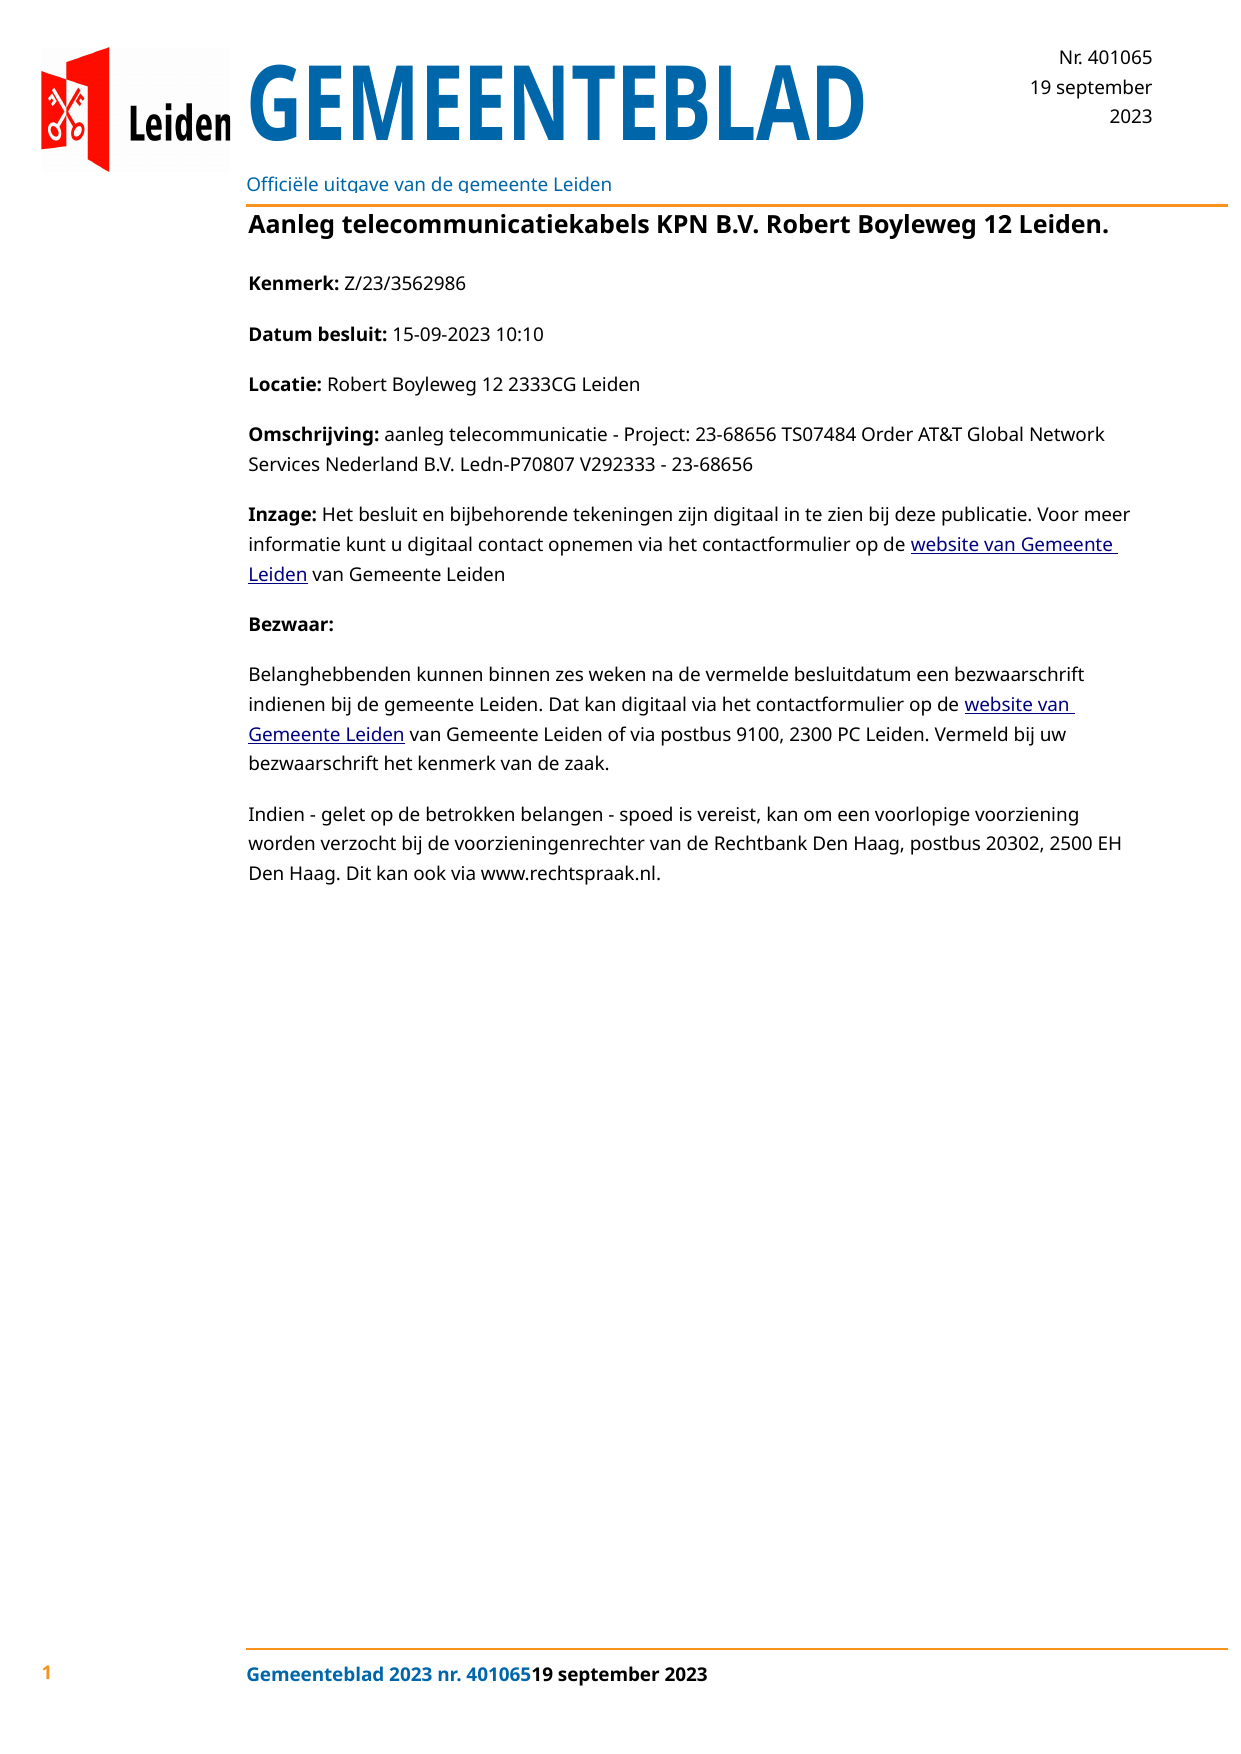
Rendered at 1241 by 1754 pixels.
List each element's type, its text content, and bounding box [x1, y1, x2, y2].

text Indien - gelet op de betrokken belangen - spoed is vereist, kan om een voorlopige voorziening worden verzocht bij de voorzieningenrechter van de Rechtbank Den Haag, postbus 20302, 2500 EH Den Haag. Dit kan ook via www.rechtspraak.nl. [248, 801, 1152, 886]
text Omschrijving: aanleg telecommunicatie - Project: 23-68656 TS07484 Order AT&T Global Network Services Nederland B.V. Ledn-P70807 V292333 - 23-68656 [248, 422, 1152, 477]
text Kenmerk: Z/23/3562986 [248, 270, 1152, 296]
text Bezwaar: [248, 611, 1152, 637]
picture [41, 47, 231, 172]
text Locatie: Robert Boyleweg 12 2333CG Leiden [248, 371, 1152, 397]
text Datum besluit: 15-09-2023 10:10 [248, 321, 1152, 346]
text Inzage: Het besluit en bijbehorende tekeningen zijn digitaal in te zien bij deze publicatie. Voor meer informatie kunt u digitaal contact opnemen via het contactformulier op de website van Gemeente Leiden van Gemeente Leiden [248, 502, 1152, 586]
text Aanleg telecommunicatiekabels KPN B.V. Robert Boyleweg 12 Leiden. [248, 207, 1152, 241]
text Belanghebbenden kunnen binnen zes weken na de vermelde besluitdatum een bezwaarschrift indienen bij de gemeente Leiden. Dat kan digitaal via het contactformulier op de website van Gemeente Leiden van Gemeente Leiden of via postbus 9100, 2300 PC Leiden. Vermeld bij uw bezwaarschrift het kenmerk van de zaak. [248, 662, 1152, 776]
